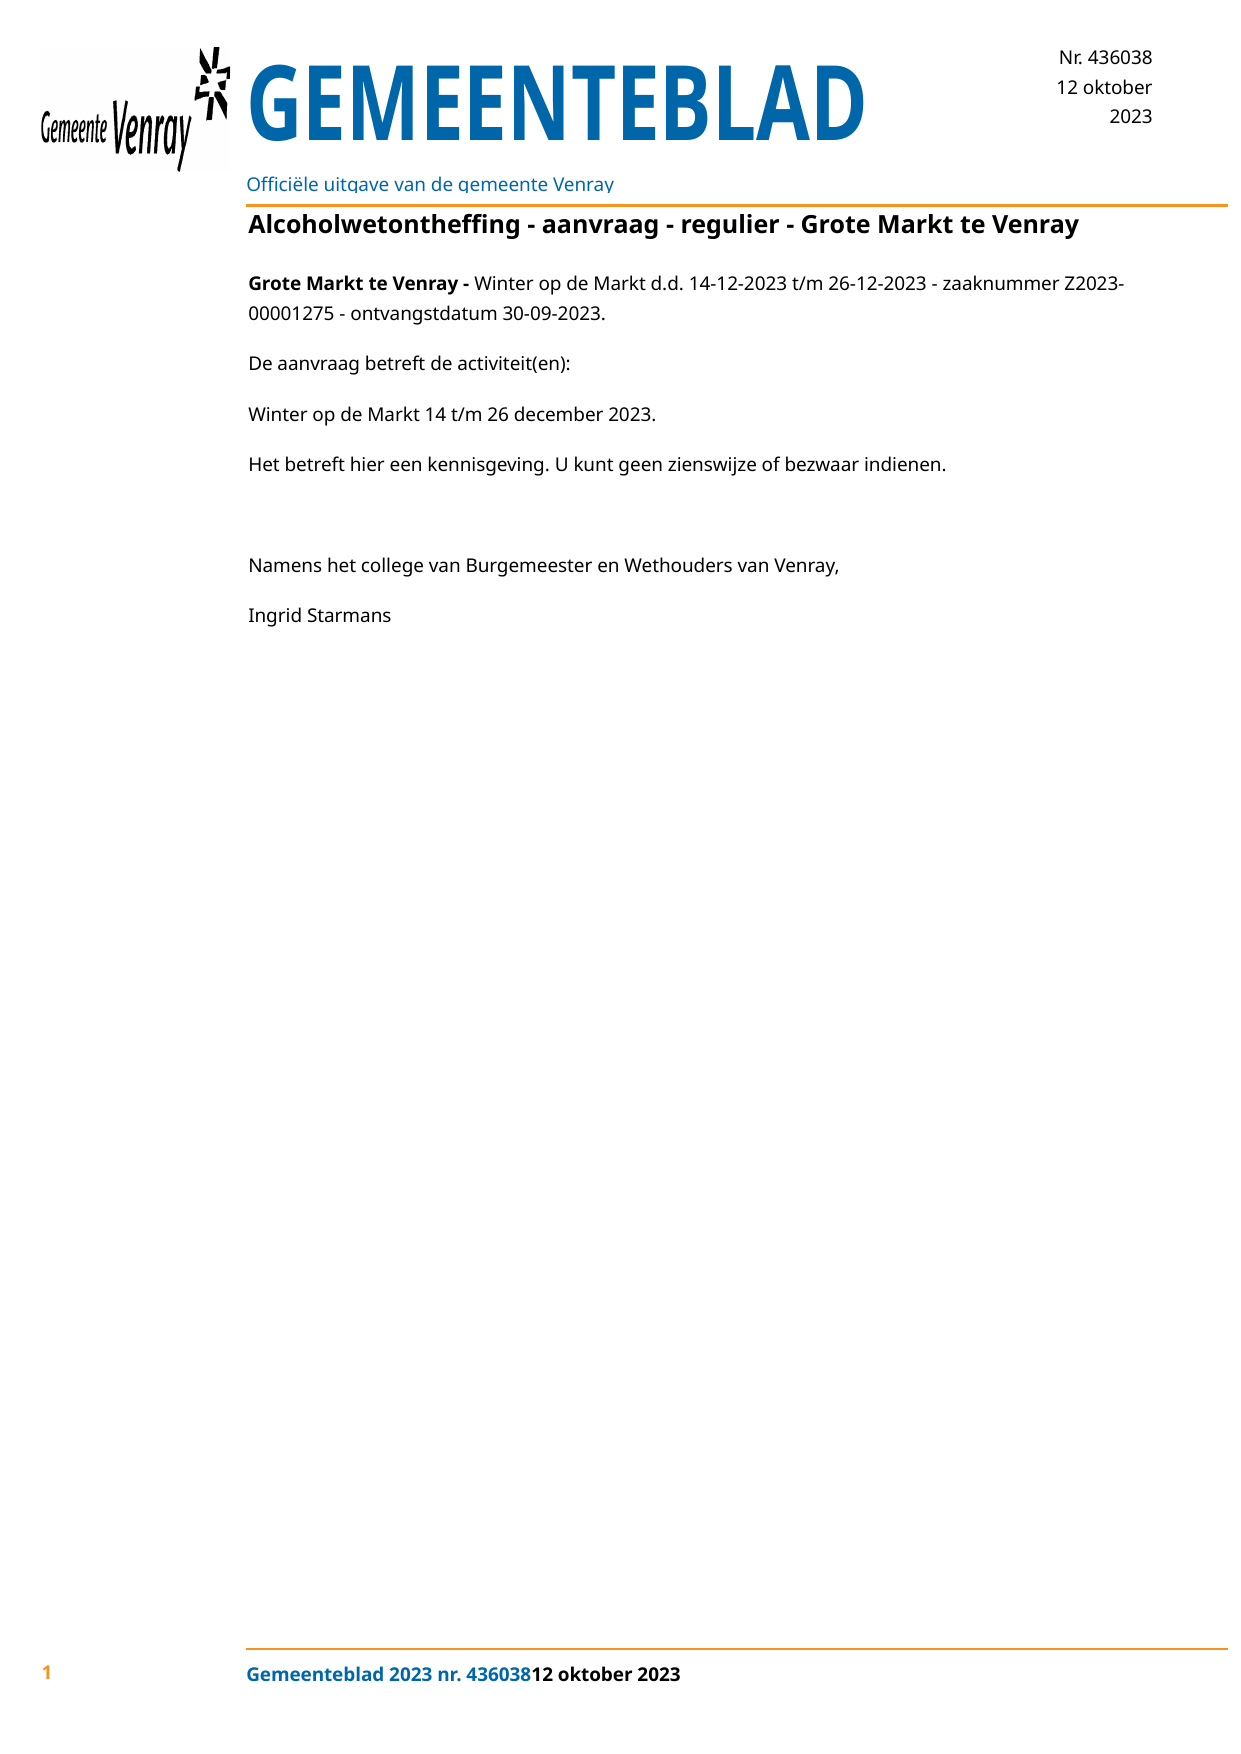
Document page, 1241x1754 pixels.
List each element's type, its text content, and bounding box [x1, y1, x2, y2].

text Namens het college van Burgemeester en Wethouders van Venray, [248, 552, 1152, 578]
picture [41, 47, 231, 172]
text Grote Markt te Venray - Winter op de Markt d.d. 14-12-2023 t/m 26-12-2023 - zaaknummer Z2023-00001275 - ontvangstdatum 30-09-2023. [248, 270, 1152, 326]
text Alcoholwetontheffing - aanvraag - regulier - Grote Markt te Venray [248, 207, 1152, 241]
text De aanvraag betreft de activiteit(en): [248, 350, 1152, 376]
text Ingrid Starmans [248, 602, 1152, 628]
text Winter op de Markt 14 t/m 26 december 2023. [248, 401, 1152, 426]
text Het betreft hier een kennisgeving. U kunt geen zienswijze of bezwaar indienen. [248, 451, 1152, 477]
